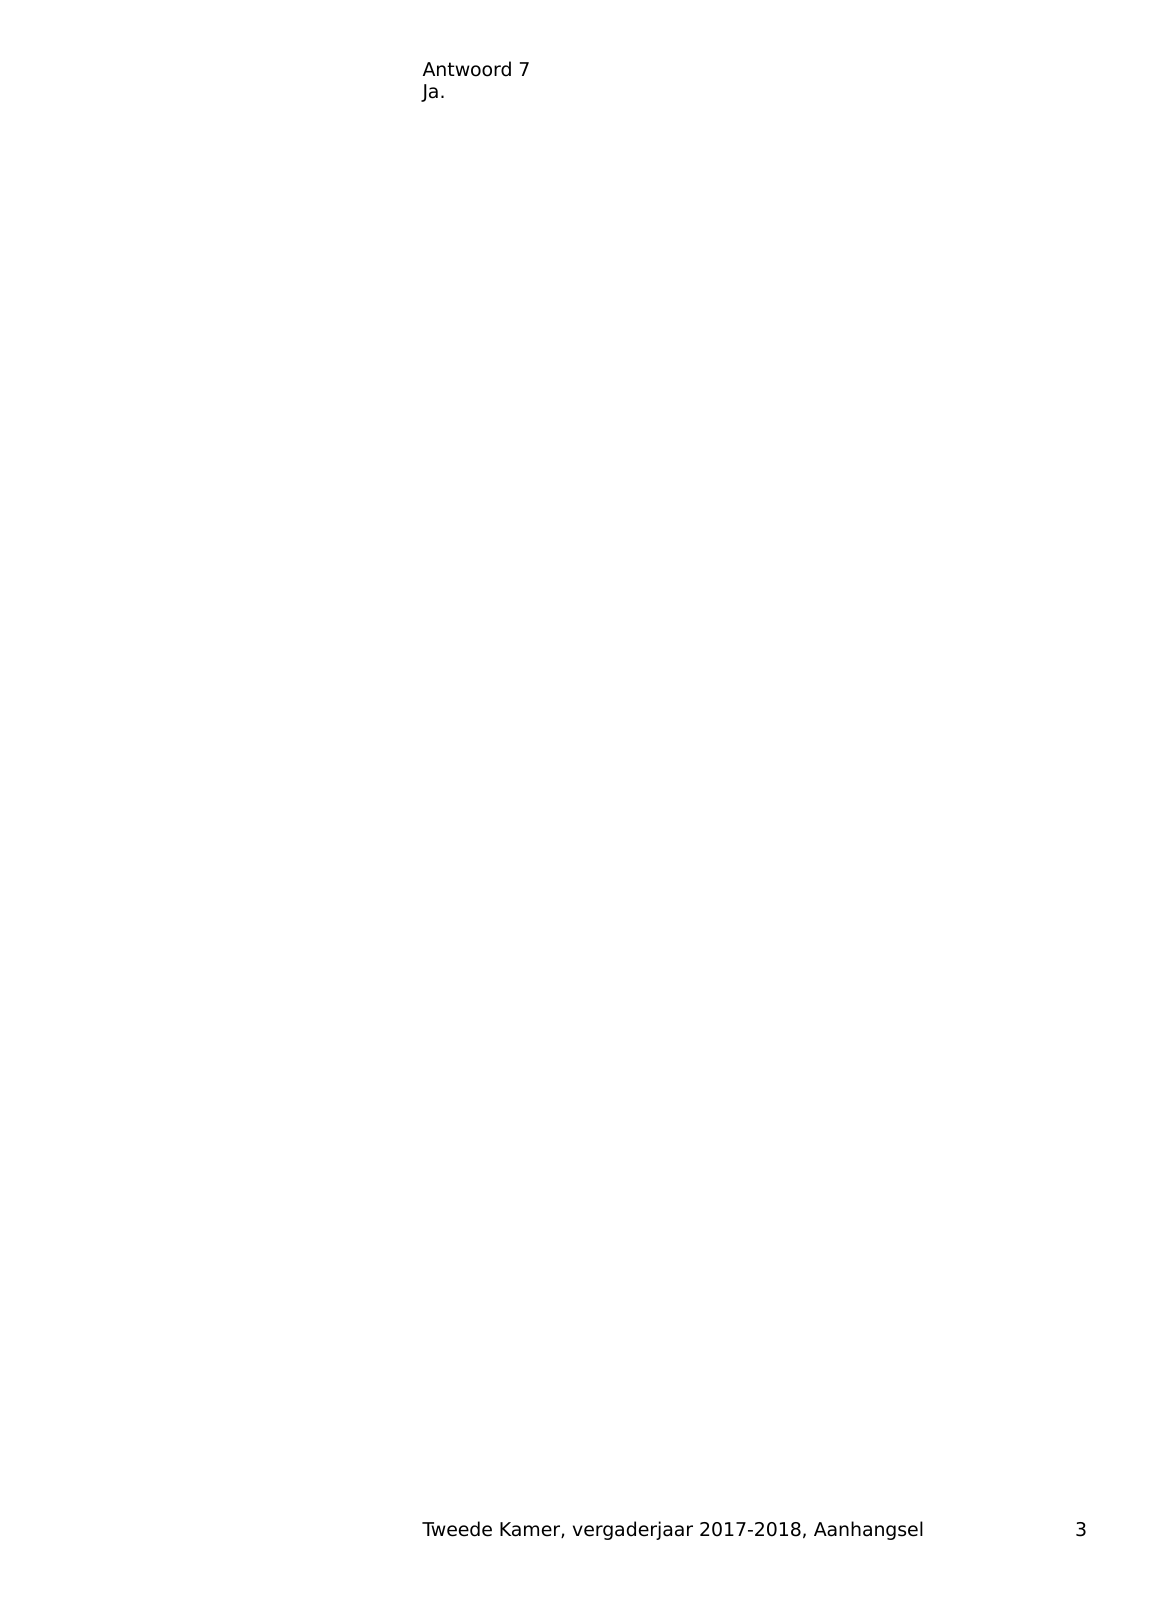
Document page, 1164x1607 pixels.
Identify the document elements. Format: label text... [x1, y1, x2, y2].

text Antwoord 7 [422, 59, 1087, 81]
text Ja. [422, 81, 1087, 103]
